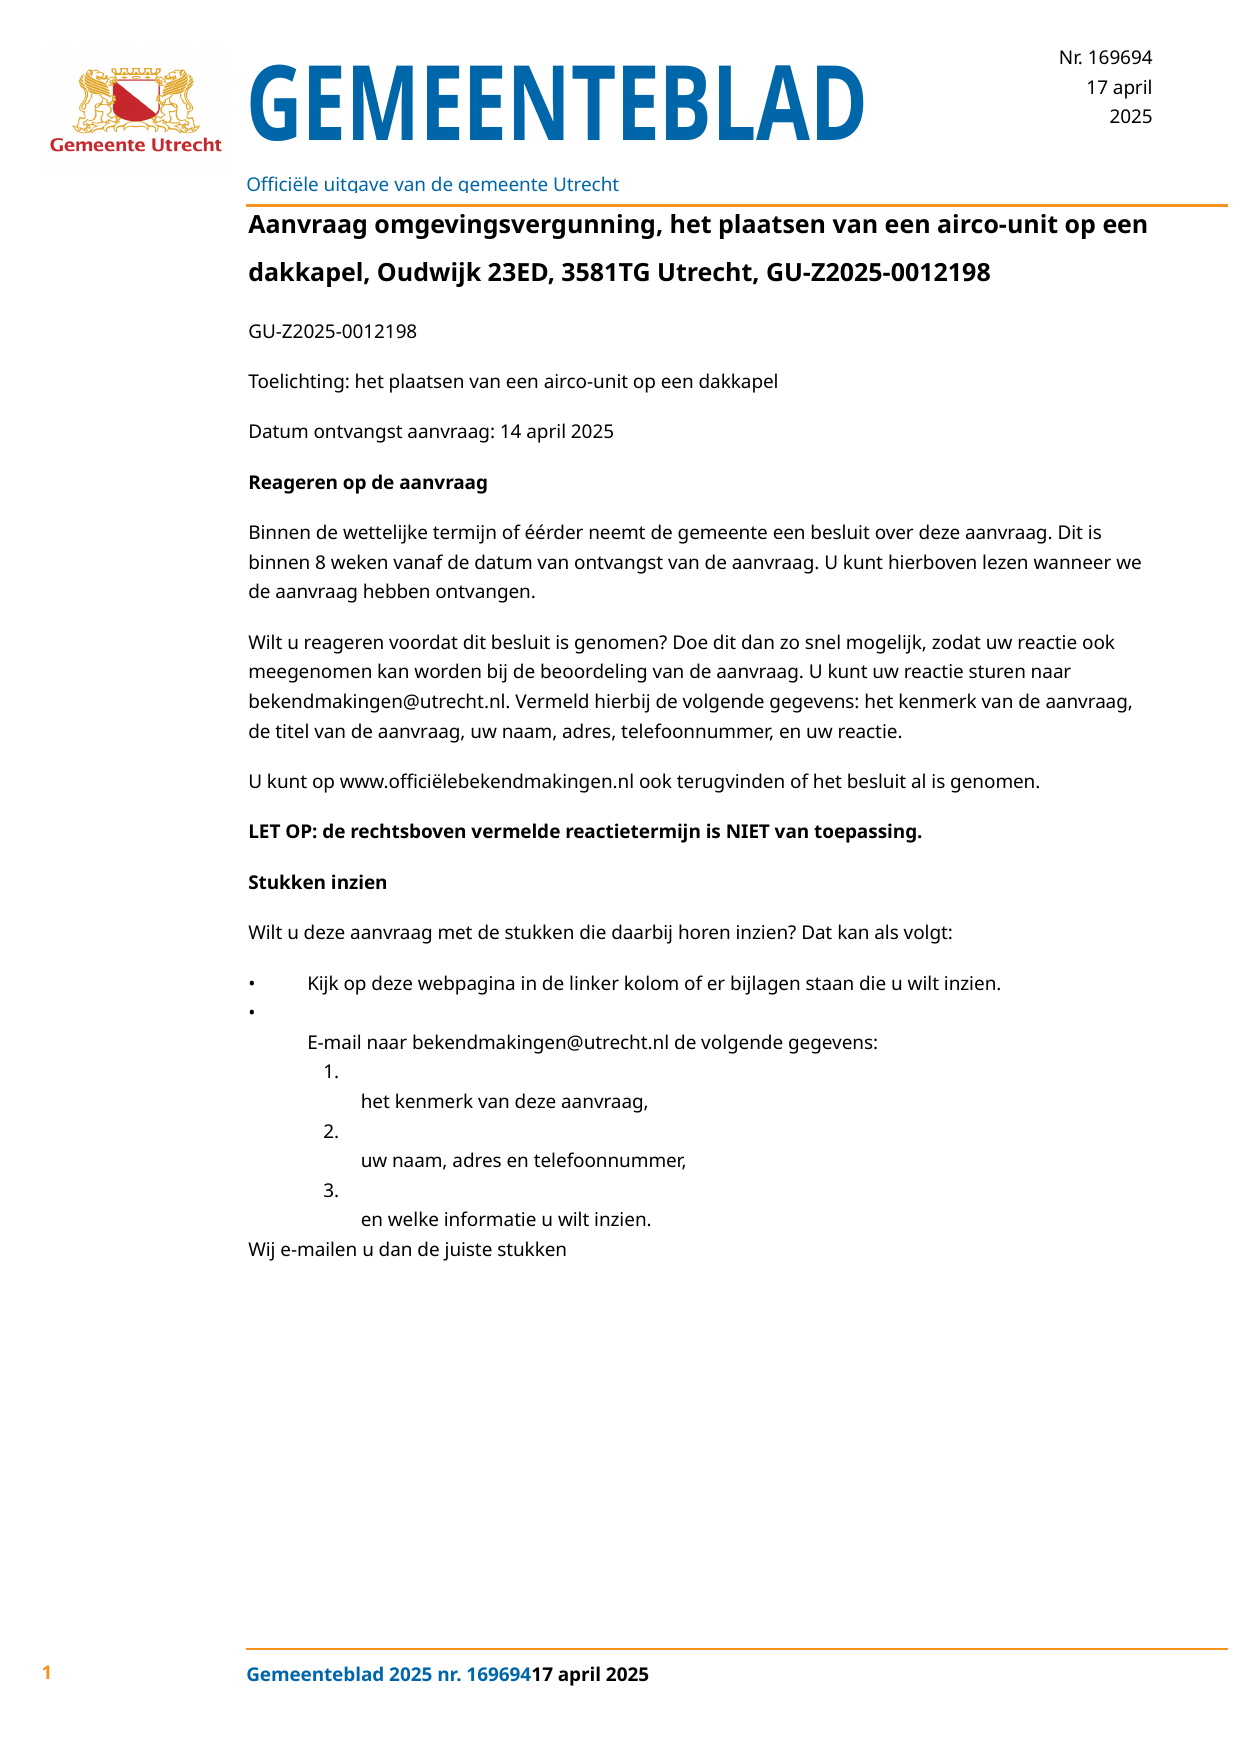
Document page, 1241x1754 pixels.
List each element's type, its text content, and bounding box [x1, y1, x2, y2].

text Stukken inzien [248, 869, 1152, 895]
list uw naam, adres en telefoonnummer, [323, 1147, 1152, 1173]
list E-mail naar bekendmakingen@utrecht.nl de volgende gegevens: [248, 1029, 1152, 1055]
text Wij e-mailen u dan de juiste stukken [248, 1236, 1152, 1262]
text Reageren op de aanvraag [248, 469, 1152, 495]
text GU-Z2025-0012198 [248, 318, 1152, 344]
text U kunt op www.officiëlebekendmakingen.nl ook terugvinden of het besluit al is genomen. [248, 768, 1152, 794]
text Toelichting: het plaatsen van een airco-unit op een dakkapel [248, 368, 1152, 394]
text Binnen de wettelijke termijn of éérder neemt de gemeente een besluit over deze aanvraag. Dit is binnen 8 weken vanaf de datum van ontvangst van de aanvraag. U kunt hierboven lezen wanneer we de aanvraag hebben ontvangen. [248, 519, 1152, 604]
text Wilt u reageren voordat dit besluit is genomen? Doe dit dan zo snel mogelijk, zodat uw reactie ook meegenomen kan worden bij de beoordeling van de aanvraag. U kunt uw reactie sturen naar bekendmakingen@utrecht.nl. Vermeld hierbij de volgende gegevens: het kenmerk van de aanvraag, de titel van de aanvraag, uw naam, adres, telefoonnummer, en uw reactie. [248, 629, 1152, 744]
text LET OP: de rechtsboven vermelde reactietermijn is NIET van toepassing. [248, 819, 1152, 844]
list Kijk op deze webpagina in de linker kolom of er bijlagen staan die u wilt inzien. [248, 970, 1152, 996]
list het kenmerk van deze aanvraag, [323, 1088, 1152, 1114]
list en welke informatie u wilt inzien. [323, 1207, 1152, 1232]
text Wilt u deze aanvraag met de stukken die daarbij horen inzien? Dat kan als volgt: [248, 919, 1152, 945]
picture [41, 47, 231, 172]
text Aanvraag omgevingsvergunning, het plaatsen van een airco-unit op een dakkapel, Oudwijk 23ED, 3581TG Utrecht, GU-Z2025-0012198 [248, 207, 1152, 288]
text Datum ontvangst aanvraag: 14 april 2025 [248, 419, 1152, 444]
